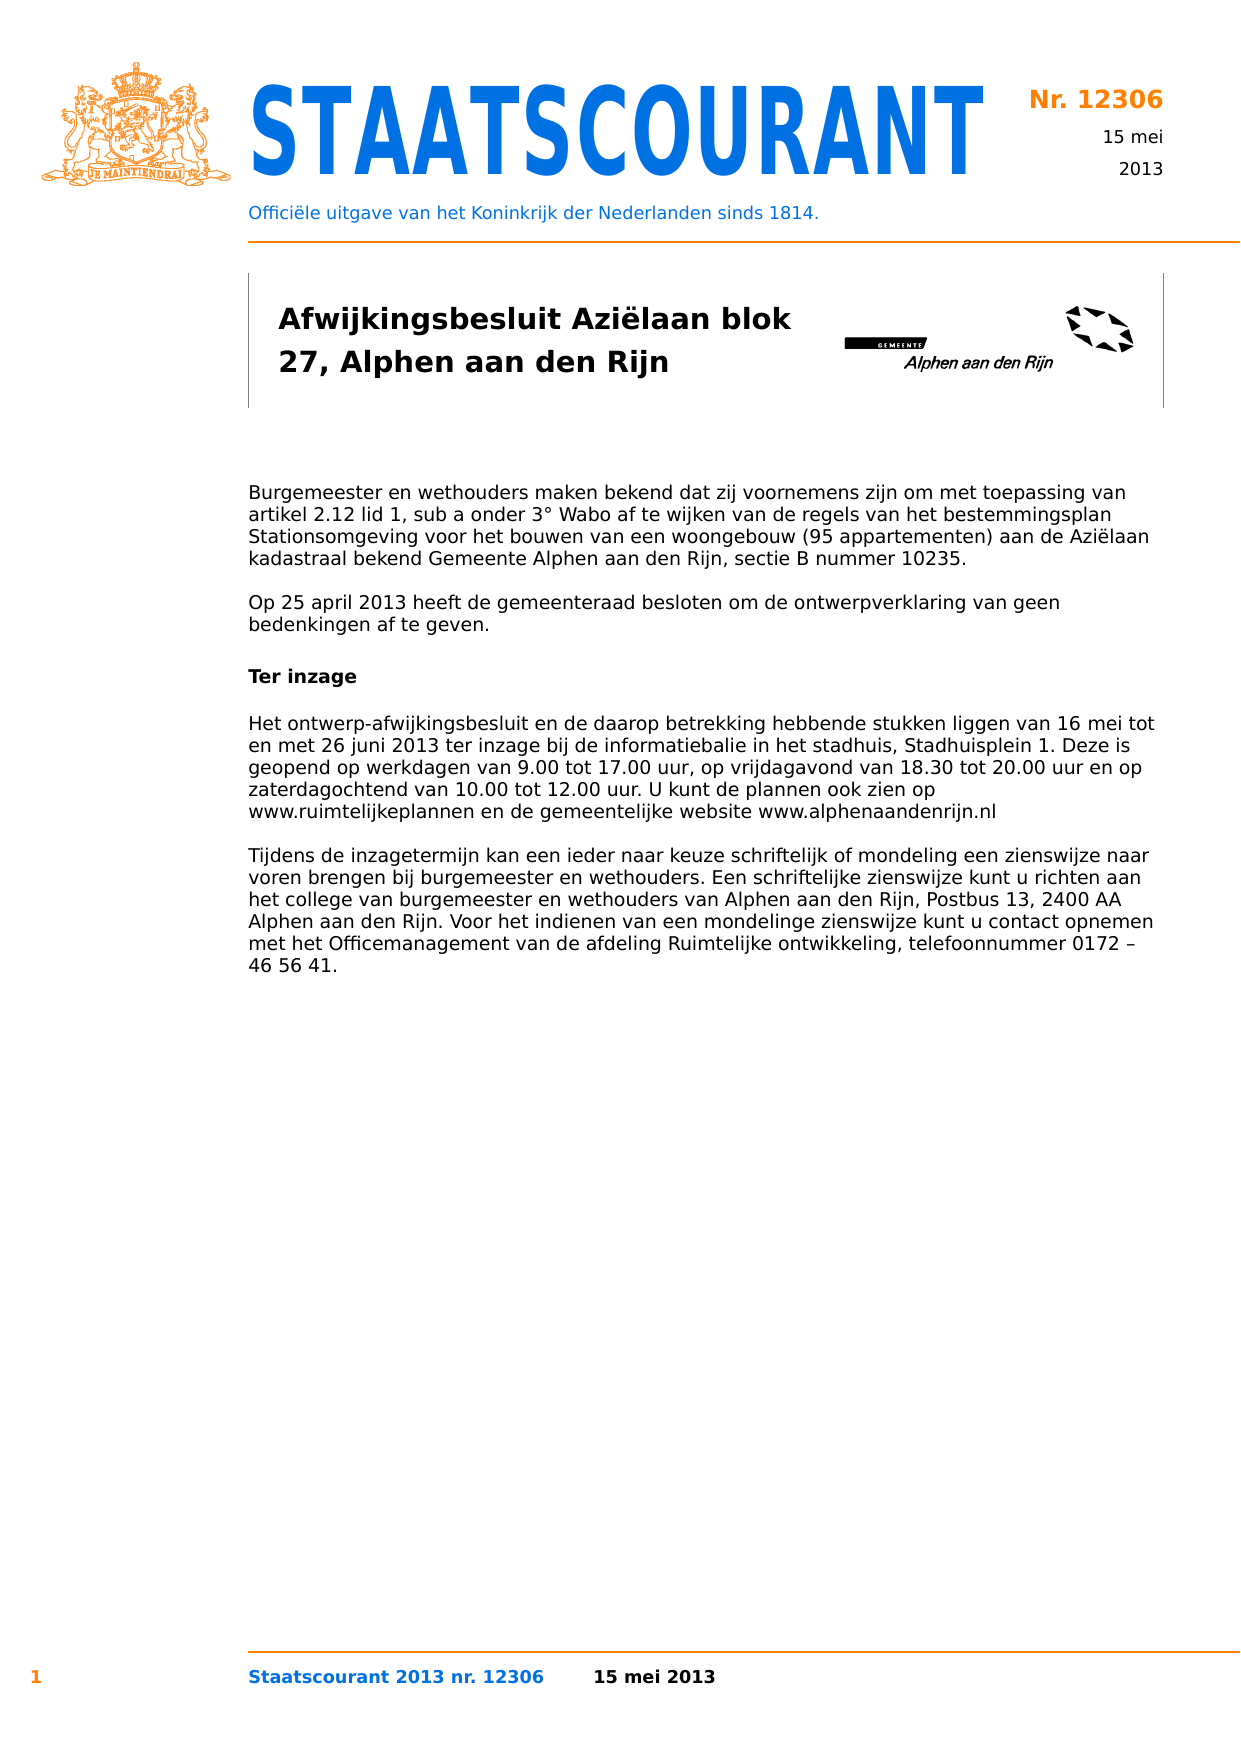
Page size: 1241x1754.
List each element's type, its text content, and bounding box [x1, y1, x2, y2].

table_cell Officiële uitgave van het Koninkrijk der Nederlanden sinds 1814. [248, 203, 1240, 241]
text Burgemeester en wethouders maken bekend dat zij voornemens zijn om met toepassing van artikel 2.12 lid 1, sub a onder 3° Wabo af te wijken van de regels van het bestemmingsplan Stationsomgeving voor het bouwen van een woongebouw (95 appartementen) aan de Aziëlaan kadastraal bekend Gemeente Alphen aan den Rijn, sectie B nummer 10235. [248, 482, 1163, 570]
table_cell 15 mei [998, 121, 1240, 153]
table_header Nr. 12306 [998, 62, 1240, 121]
text Het ontwerp-afwijkingsbesluit en de daarop betrekking hebbende stukken liggen van 16 mei tot en met 26 juni 2013 ter inzage bij de informatiebalie in het stadhuis, Stadhuisplein 1. Deze is geopend op werkdagen van 9.00 tot 17.00 uur, op vrijdagavond van 18.30 tot 20.00 uur en op zaterdagochtend van 10.00 tot 12.00 uur. U kunt de plannen ook zien op www.ruimtelijkeplannen en de gemeentelijke website www.alphenaandenrijn.nl [248, 713, 1163, 823]
table_header [25, 62, 248, 241]
subtitle Ter inzage [248, 666, 1163, 688]
text Tijdens de inzagetermijn kan een ieder naar keuze schriftelijk of mondeling een zienswijze naar voren brengen bij burgemeester en wethouders. Een schriftelijke zienswijze kunt u richten aan het college van burgemeester en wethouders van Alphen aan den Rijn, Postbus 13, 2400 AA Alphen aan den Rijn. Voor het indienen van een mondelinge zienswijze kunt u contact opnemen met het Officemanagement van de afdeling Ruimtelijke ontwikkeling, telefoonnummer 0172 – 46 56 41. [248, 845, 1163, 977]
picture [41, 62, 231, 186]
text Op 25 april 2013 heeft de gemeenteraad besloten om de ontwerpverklaring van geen bedenkingen af te geven. [248, 592, 1163, 636]
picture [844, 302, 1134, 374]
table_cell 2013 [998, 153, 1240, 203]
subtitle Afwijkingsbesluit Aziëlaan blok 27, Alphen aan den Rijn [249, 273, 1163, 408]
table_header STAATSCOURANT [248, 62, 998, 203]
